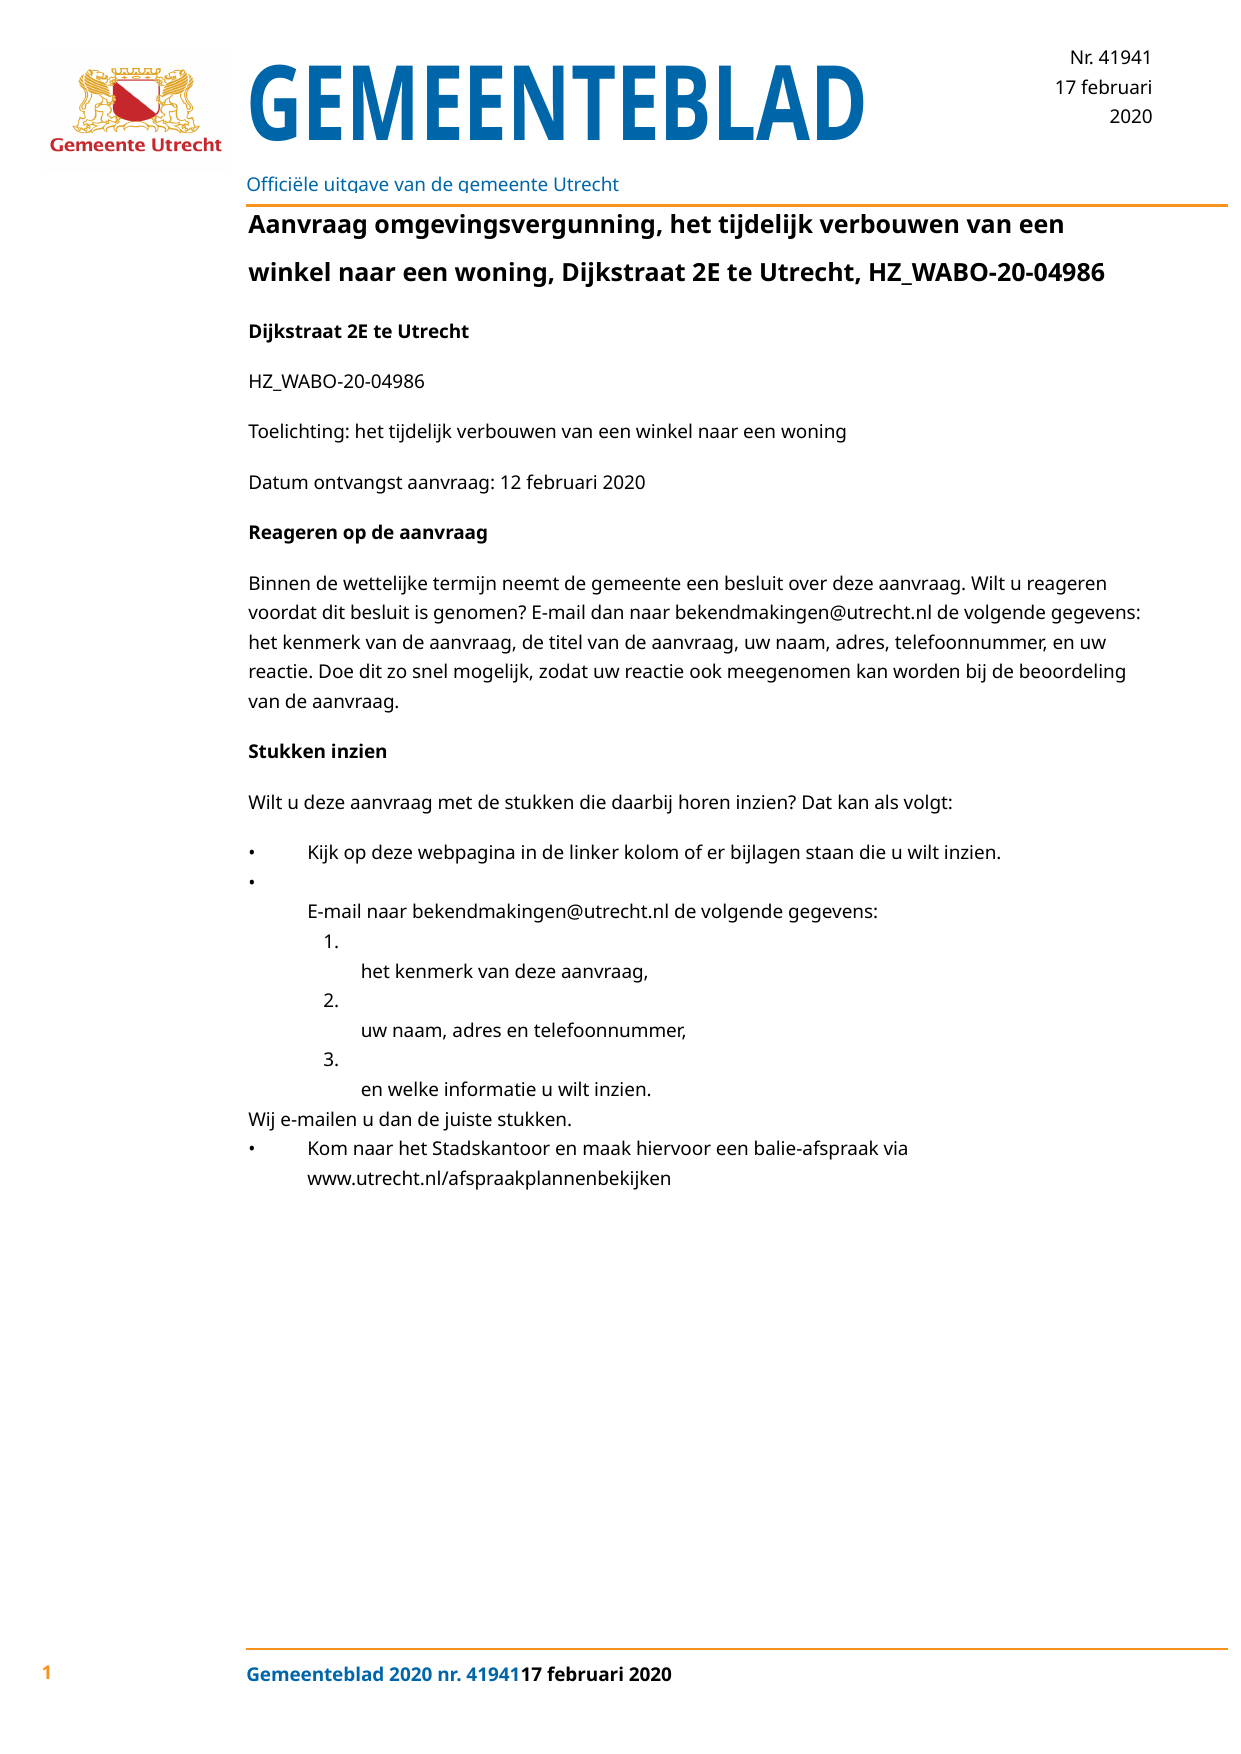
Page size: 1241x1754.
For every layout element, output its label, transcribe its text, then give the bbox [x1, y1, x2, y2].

list Kijk op deze webpagina in de linker kolom of er bijlagen staan die u wilt inzien. [248, 839, 1152, 865]
text Stukken inzien [248, 739, 1152, 764]
picture [41, 47, 231, 172]
list uw naam, adres en telefoonnummer, [323, 1017, 1152, 1043]
list Kom naar het Stadskantoor en maak hiervoor een balie-afspraak via www.utrecht.nl/afspraakplannenbekijken [248, 1135, 1152, 1191]
text Dijkstraat 2E te Utrecht [248, 318, 1152, 344]
text Wij e-mailen u dan de juiste stukken. [248, 1106, 1152, 1132]
text HZ_WABO-20-04986 [248, 368, 1152, 394]
text Aanvraag omgevingsvergunning, het tijdelijk verbouwen van een winkel naar een woning, Dijkstraat 2E te Utrecht, HZ_WABO-20-04986 [248, 207, 1152, 288]
text Wilt u deze aanvraag met de stukken die daarbij horen inzien? Dat kan als volgt: [248, 789, 1152, 815]
text Binnen de wettelijke termijn neemt de gemeente een besluit over deze aanvraag. Wilt u reageren voordat dit besluit is genomen? E-mail dan naar bekendmakingen@utrecht.nl de volgende gegevens: het kenmerk van de aanvraag, de titel van de aanvraag, uw naam, adres, telefoonnummer, en uw reactie. Doe dit zo snel mogelijk, zodat uw reactie ook meegenomen kan worden bij de beoordeling van de aanvraag. [248, 570, 1152, 714]
text Toelichting: het tijdelijk verbouwen van een winkel naar een woning [248, 419, 1152, 444]
list het kenmerk van deze aanvraag, [323, 958, 1152, 984]
list E-mail naar bekendmakingen@utrecht.nl de volgende gegevens: [248, 899, 1152, 924]
text Datum ontvangst aanvraag: 12 februari 2020 [248, 469, 1152, 495]
text Reageren op de aanvraag [248, 519, 1152, 545]
list en welke informatie u wilt inzien. [323, 1076, 1152, 1102]
